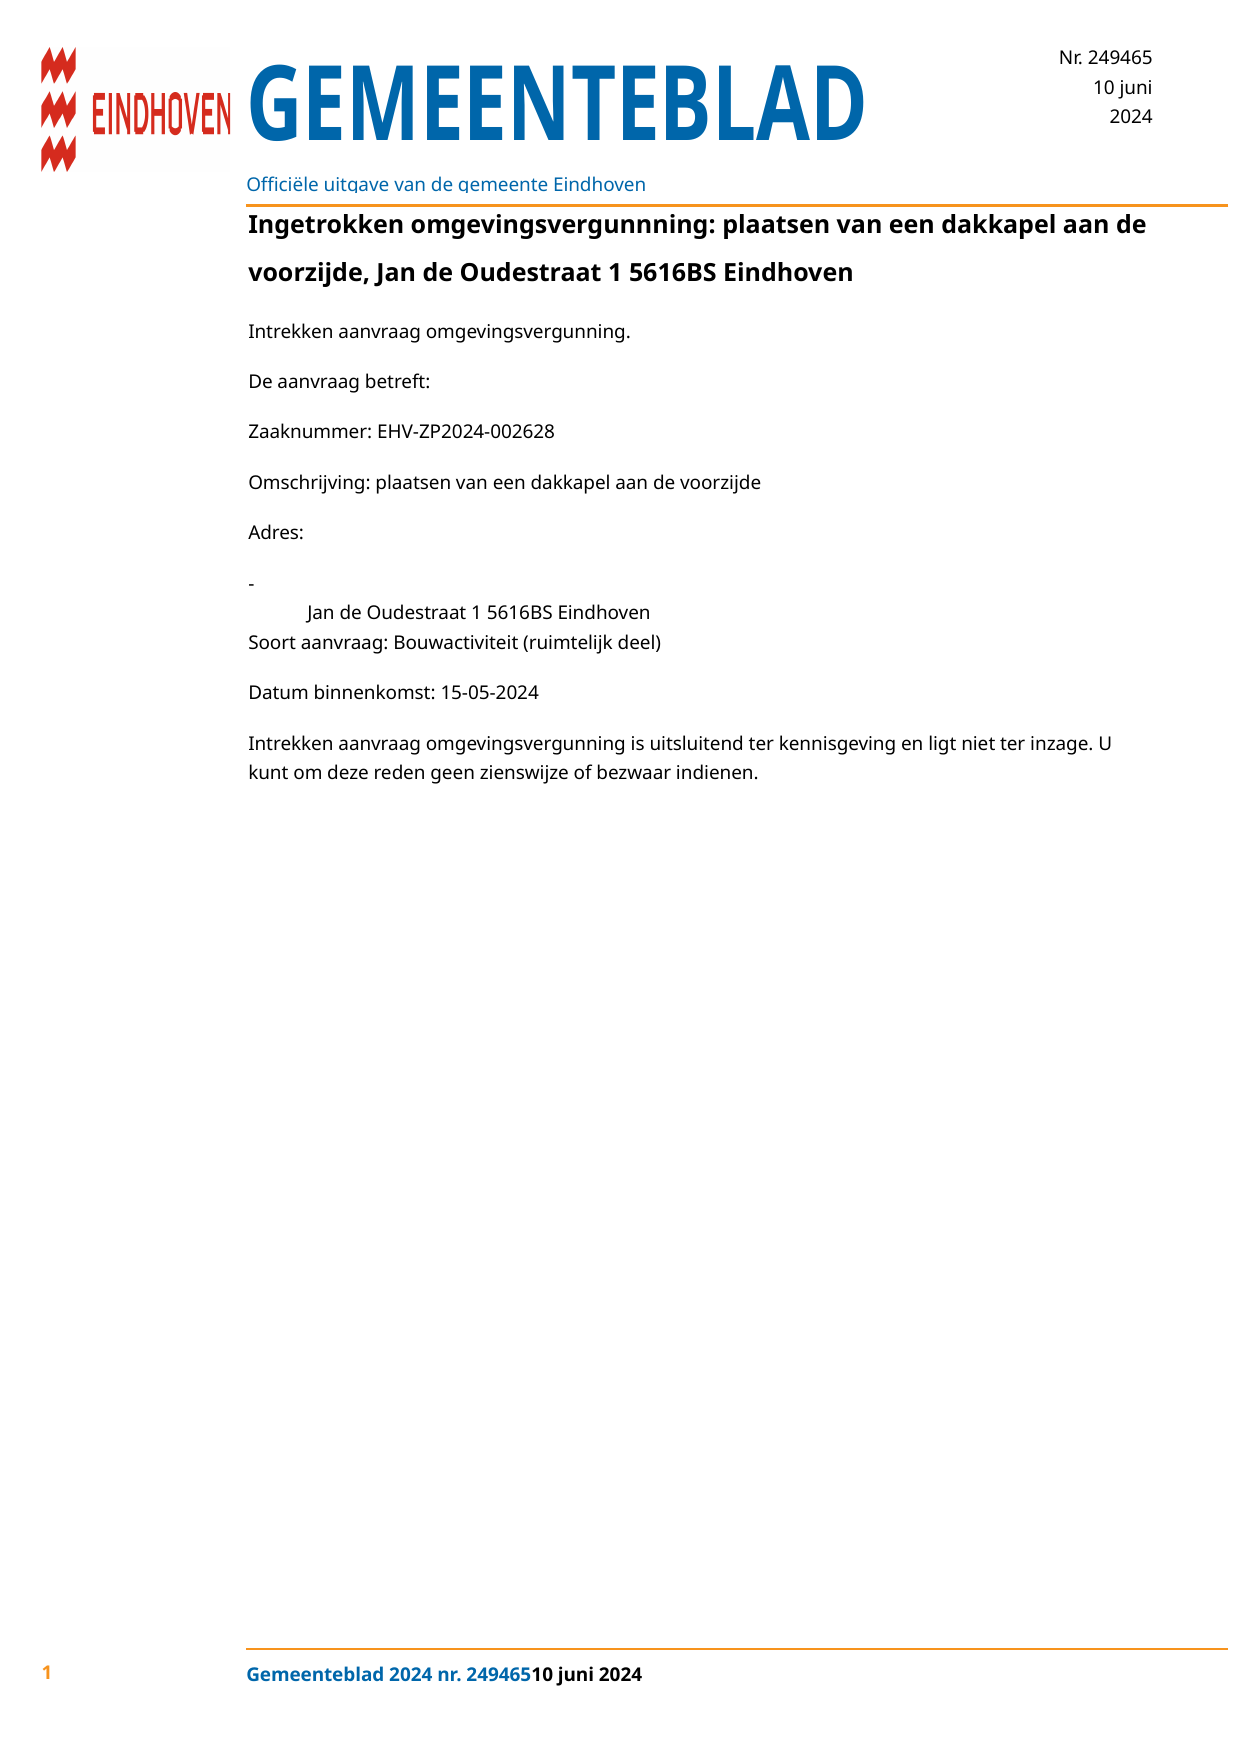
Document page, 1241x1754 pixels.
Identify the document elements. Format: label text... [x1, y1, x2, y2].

text Soort aanvraag: Bouwactiviteit (ruimtelijk deel) [248, 629, 1152, 655]
text Adres: [248, 519, 1152, 545]
text Zaaknummer: EHV-ZP2024-002628 [248, 419, 1152, 444]
list Jan de Oudestraat 1 5616BS Eindhoven [248, 599, 1152, 625]
text Ingetrokken omgevingsvergunnning: plaatsen van een dakkapel aan de voorzijde, Jan de Oudestraat 1 5616BS Eindhoven [248, 207, 1152, 288]
text Intrekken aanvraag omgevingsvergunning. [248, 318, 1152, 344]
text De aanvraag betreft: [248, 368, 1152, 394]
text Datum binnenkomst: 15-05-2024 [248, 679, 1152, 705]
text Intrekken aanvraag omgevingsvergunning is uitsluitend ter kennisgeving en ligt niet ter inzage. U kunt om deze reden geen zienswijze of bezwaar indienen. [248, 730, 1152, 785]
text Omschrijving: plaatsen van een dakkapel aan de voorzijde [248, 469, 1152, 495]
picture [41, 47, 231, 172]
